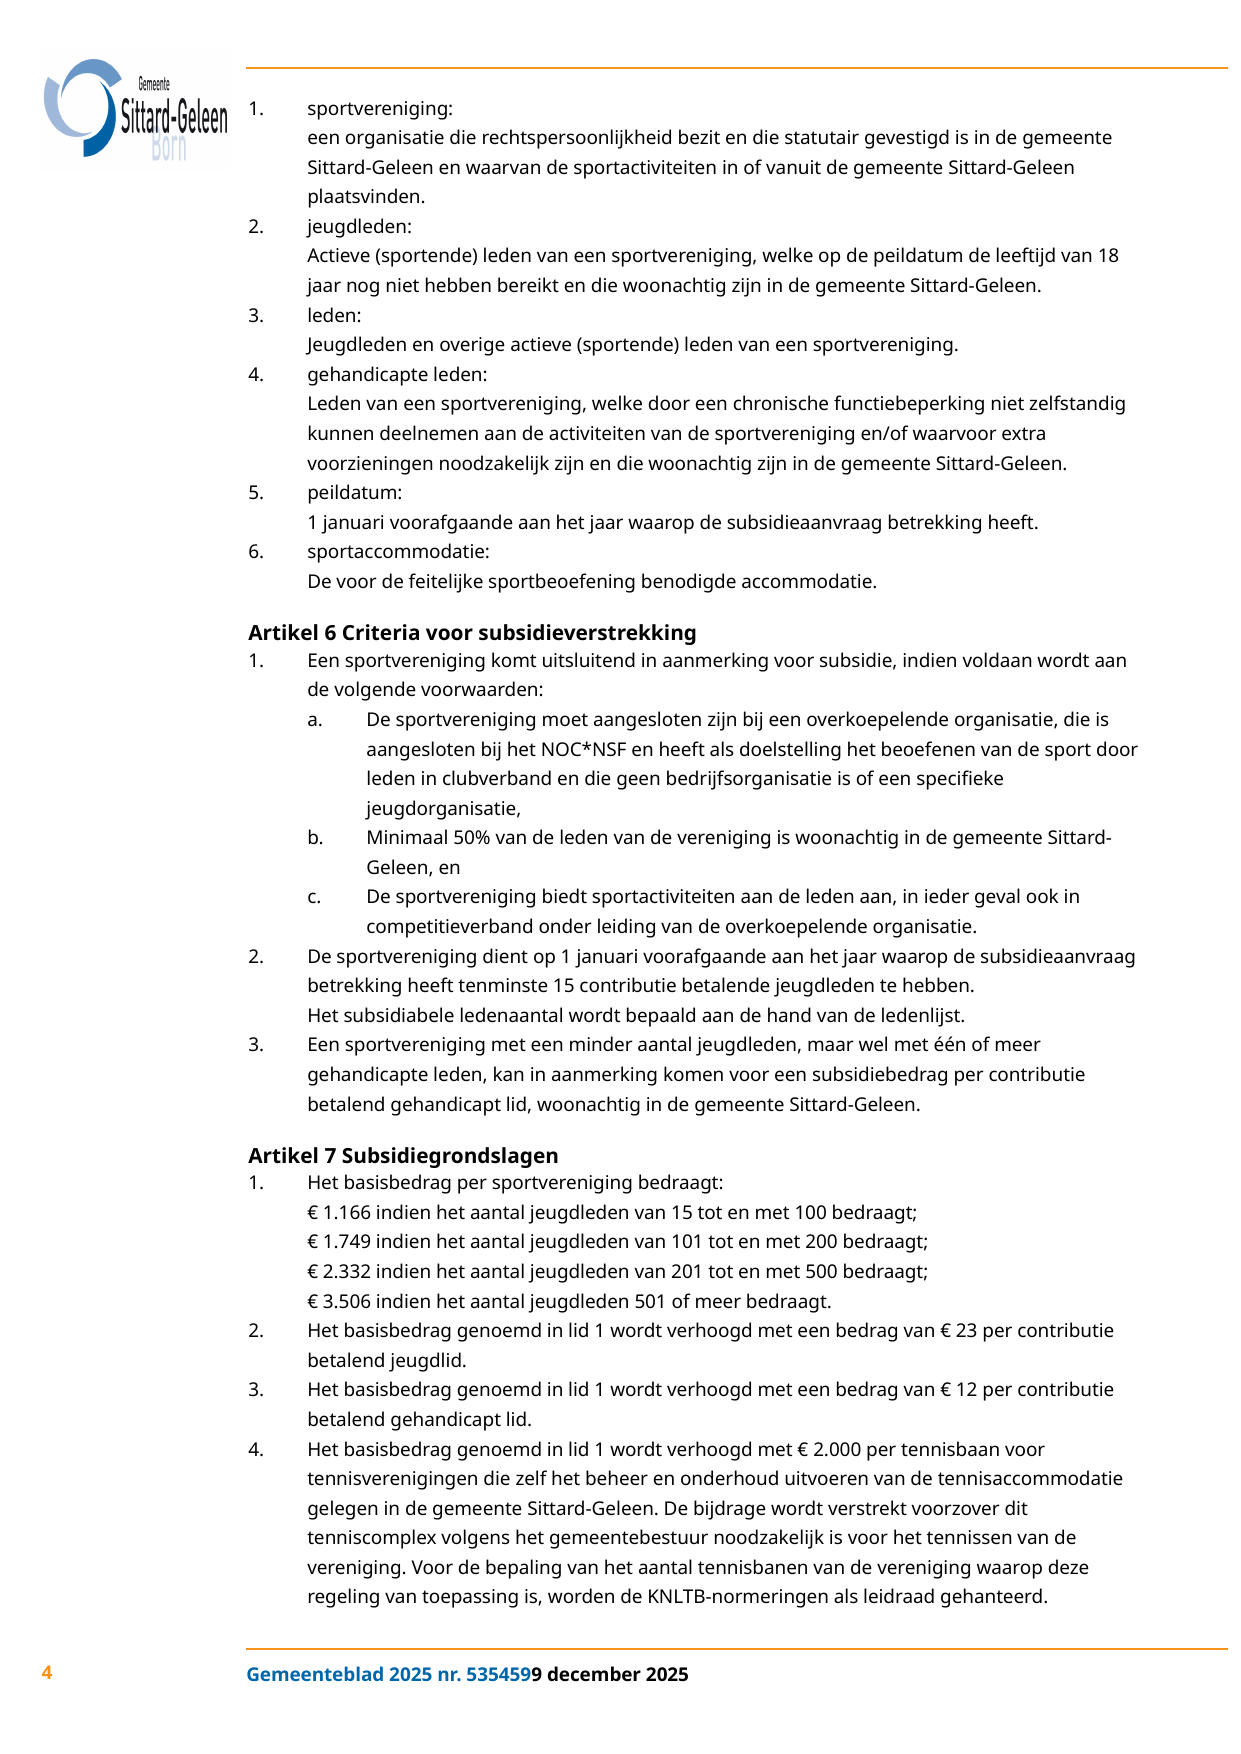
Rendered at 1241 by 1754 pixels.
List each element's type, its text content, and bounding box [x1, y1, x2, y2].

list Het subsidiabele ledenaantal wordt bepaald aan de hand van de ledenlijst. [248, 1002, 1152, 1028]
list € 1.166 indien het aantal jeugdleden van 15 tot en met 100 bedraagt; [248, 1199, 1152, 1225]
list Minimaal 50% van de leden van de vereniging is woonachtig in de gemeente Sittard-Geleen, en [307, 824, 1152, 880]
list De sportvereniging biedt sportactiviteiten aan de leden aan, in ieder geval ook in competitieverband onder leiding van de overkoepelende organisatie. [307, 884, 1152, 939]
list € 3.506 indien het aantal jeugdleden 501 of meer bedraagt. [248, 1288, 1152, 1314]
list Een sportvereniging met een minder aantal jeugdleden, maar wel met één of meer gehandicapte leden, kan in aanmerking komen voor een subsidiebedrag per contributie betalend gehandicapt lid, woonachtig in de gemeente Sittard-Geleen. [248, 1032, 1152, 1116]
list De sportvereniging dient op 1 januari voorafgaande aan het jaar waarop de subsidieaanvraag betrekking heeft tenminste 15 contributie betalende jeugdleden te hebben. [248, 943, 1152, 998]
list Jeugdleden en overige actieve (sportende) leden van een sportvereniging. [248, 331, 1152, 357]
list Actieve (sportende) leden van een sportvereniging, welke op de peildatum de leeftijd van 18 jaar nog niet hebben bereikt en die woonachtig zijn in de gemeente Sittard-Geleen. [248, 243, 1152, 298]
list sportaccommodatie: [248, 538, 1152, 564]
list 1 januari voorafgaande aan het jaar waarop de subsidieaanvraag betrekking heeft. [248, 509, 1152, 535]
list peildatum: [248, 479, 1152, 505]
text Artikel 7 Subsidiegrondslagen [248, 1141, 1152, 1169]
list € 2.332 indien het aantal jeugdleden van 201 tot en met 500 bedraagt; [248, 1258, 1152, 1284]
list Het basisbedrag genoemd in lid 1 wordt verhoogd met € 2.000 per tennisbaan voor tennisverenigingen die zelf het beheer en onderhoud uitvoeren van de tennisaccommodatie gelegen in de gemeente Sittard-Geleen. De bijdrage wordt verstrekt voorzover dit tenniscomplex volgens het gemeentebestuur noodzakelijk is voor het tennissen van de vereniging. Voor de bepaling van het aantal tennisbanen van de vereniging waarop deze regeling van toepassing is, worden de KNLTB-normeringen als leidraad gehanteerd. [248, 1436, 1152, 1609]
list Het basisbedrag genoemd in lid 1 wordt verhoogd met een bedrag van € 23 per contributie betalend jeugdlid. [248, 1317, 1152, 1373]
text Artikel 6 Criteria voor subsidieverstrekking [248, 618, 1152, 647]
list Het basisbedrag per sportvereniging bedraagt: [248, 1169, 1152, 1195]
list jeugdleden: [248, 213, 1152, 239]
list Het basisbedrag genoemd in lid 1 wordt verhoogd met een bedrag van € 12 per contributie betalend gehandicapt lid. [248, 1377, 1152, 1432]
list Leden van een sportvereniging, welke door een chronische functiebeperking niet zelfstandig kunnen deelnemen aan de activiteiten van de sportvereniging en/of waarvoor extra voorzieningen noodzakelijk zijn en die woonachtig zijn in de gemeente Sittard-Geleen. [248, 391, 1152, 476]
list leden: [248, 302, 1152, 328]
list De voor de feitelijke sportbeoefening benodigde accommodatie. [248, 568, 1152, 594]
list De sportvereniging moet aangesloten zijn bij een overkoepelende organisatie, die is aangesloten bij het NOC*NSF en heeft als doelstelling het beoefenen van de sport door leden in clubverband en die geen bedrijfsorganisatie is of een specifieke jeugdorganisatie, [307, 706, 1152, 821]
picture [41, 47, 231, 172]
list Een sportvereniging komt uitsluitend in aanmerking voor subsidie, indien voldaan wordt aan de volgende voorwaarden: [248, 647, 1152, 702]
list gehandicapte leden: [248, 361, 1152, 387]
list een organisatie die rechtspersoonlijkheid bezit en die statutair gevestigd is in de gemeente Sittard-Geleen en waarvan de sportactiviteiten in of vanuit de gemeente Sittard-Geleen plaatsvinden. [248, 124, 1152, 209]
list sportvereniging: [248, 95, 1152, 121]
list € 1.749 indien het aantal jeugdleden van 101 tot en met 200 bedraagt; [248, 1229, 1152, 1254]
